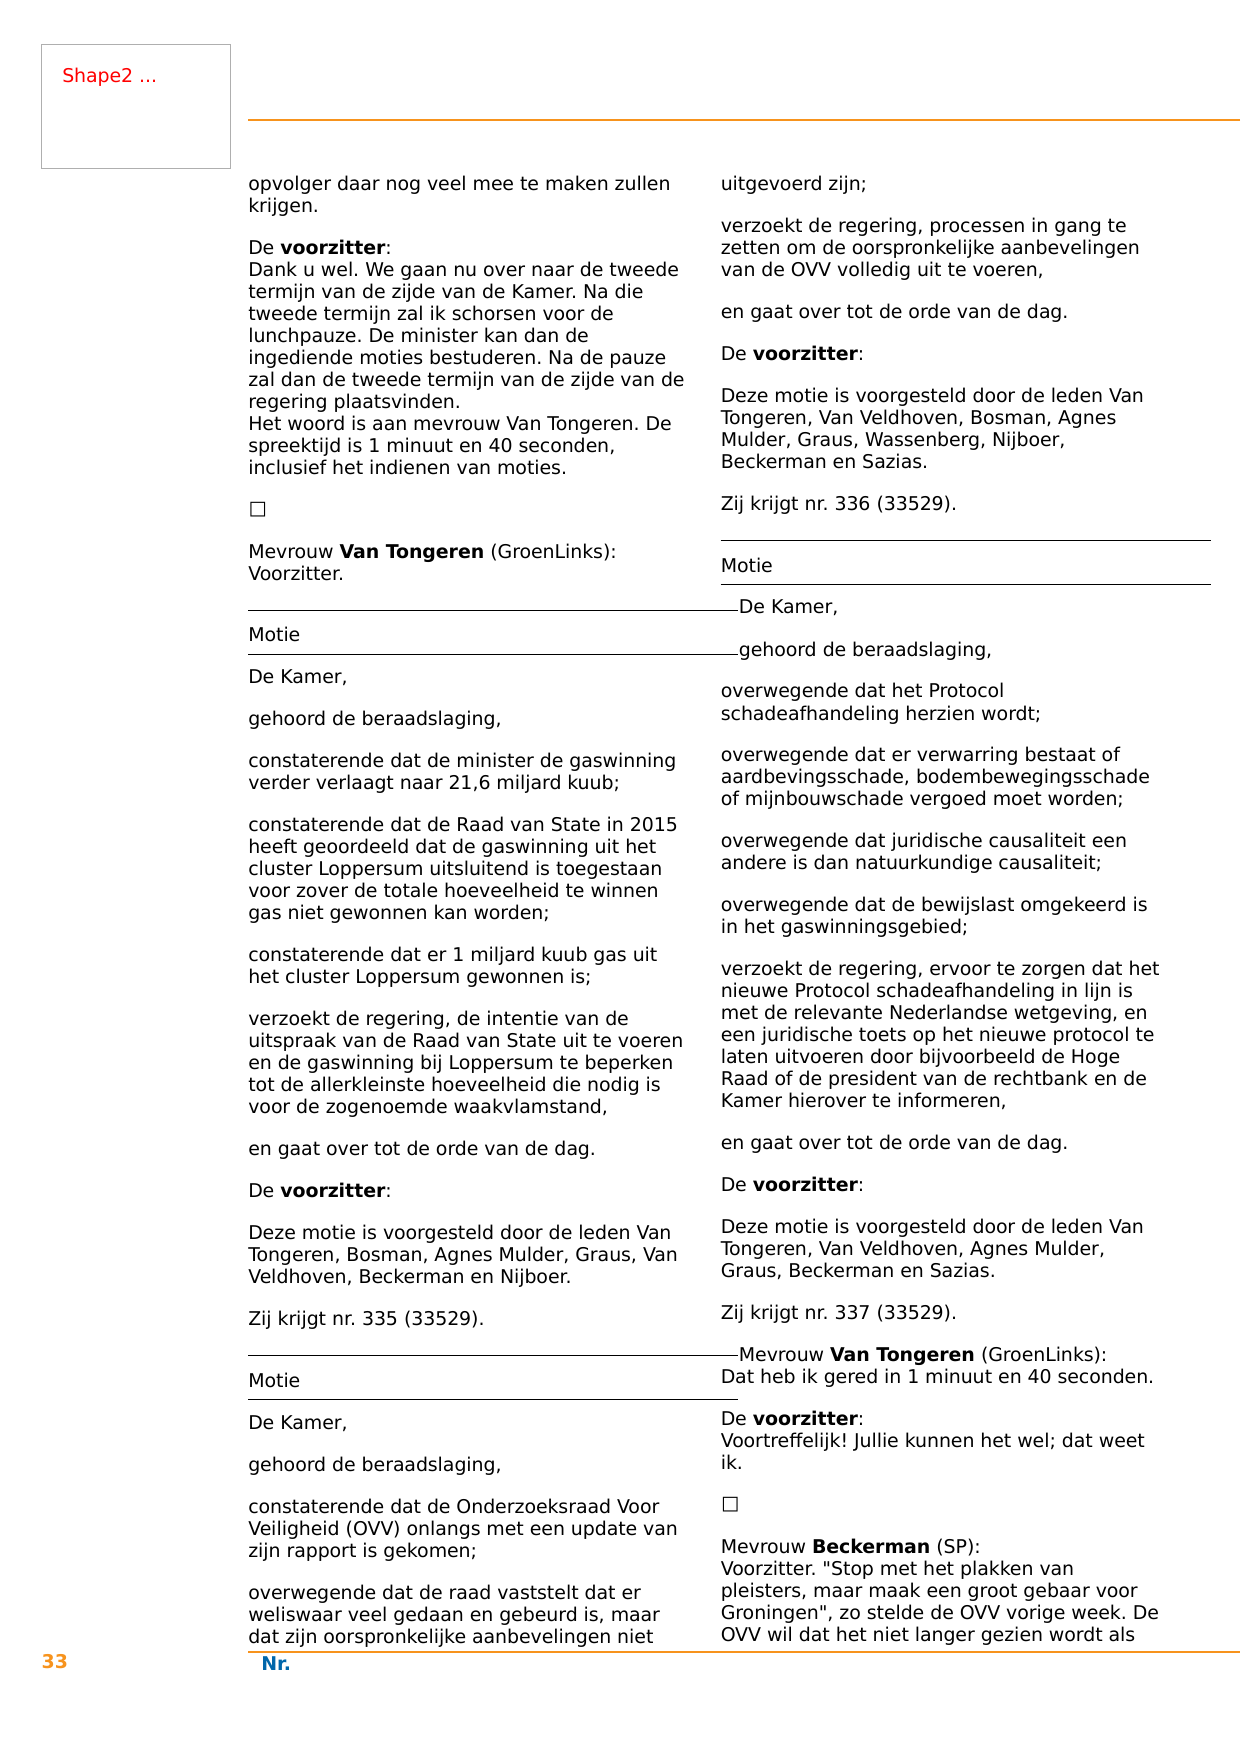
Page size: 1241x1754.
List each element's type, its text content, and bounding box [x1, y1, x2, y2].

text De voorzitter: [721, 1174, 1163, 1196]
text De voorzitter: [721, 1408, 1163, 1430]
text Mevrouw Van Tongeren (GroenLinks): [248, 541, 691, 562]
text De Kamer, [248, 666, 691, 688]
text Zij krijgt nr. 335 (33529). [248, 1308, 691, 1330]
text ⬜ [721, 1494, 1163, 1516]
text Voorzitter. "Stop met het plakken van pleisters, maar maak een groot gebaar voor Groningen", zo stelde de OVV vorige week. De OVV wil dat het niet langer gezien wordt als [721, 1558, 1163, 1646]
text ⬜ [248, 498, 691, 521]
text De voorzitter: [721, 343, 1163, 365]
text gehoord de beraadslaging, [248, 1454, 691, 1476]
text overwegende dat er verwarring bestaat of aardbevingsschade, bodembewegingsschade of mijnbouwschade vergoed moet worden; [721, 744, 1163, 810]
text Voortreffelijk! Jullie kunnen het wel; dat weet ik. [721, 1430, 1163, 1474]
text overwegende dat de raad vaststelt dat er weliswaar veel gedaan en gebeurd is, maar dat zijn oorspronkelijke aanbevelingen niet [248, 1582, 691, 1648]
text De voorzitter: [248, 237, 691, 259]
text en gaat over tot de orde van de dag. [248, 1138, 691, 1160]
text Motie [248, 624, 691, 646]
text Deze motie is voorgesteld door de leden Van Tongeren, Bosman, Agnes Mulder, Graus, Van Veldhoven, Beckerman en Nijboer. [248, 1222, 691, 1288]
text en gaat over tot de orde van de dag. [721, 1132, 1163, 1154]
text verzoekt de regering, de intentie van de uitspraak van de Raad van State uit te voeren en de gaswinning bij Loppersum te beperken tot de allerkleinste hoeveelheid die nodig is voor de zogenoemde waakvlamstand, [248, 1008, 691, 1118]
text Dank u wel. We gaan nu over naar de tweede termijn van de zijde van de Kamer. Na die tweede termijn zal ik schorsen voor de lunchpauze. De minister kan dan de ingediende moties bestuderen. Na de pauze zal dan de tweede termijn van de zijde van de regering plaatsvinden. [248, 259, 691, 413]
text overwegende dat juridische causaliteit een andere is dan natuurkundige causaliteit; [721, 830, 1163, 874]
text Mevrouw Van Tongeren (GroenLinks): [721, 1344, 1163, 1366]
text opvolger daar nog veel mee te maken zullen krijgen. [248, 173, 691, 217]
text overwegende dat het Protocol schadeafhandeling herzien wordt; [721, 680, 1163, 724]
text Mevrouw Beckerman (SP): [721, 1536, 1163, 1558]
text overwegende dat de bewijslast omgekeerd is in het gaswinningsgebied; [721, 894, 1163, 938]
text De Kamer, [248, 1412, 691, 1434]
text en gaat over tot de orde van de dag. [721, 301, 1163, 323]
text Het woord is aan mevrouw Van Tongeren. De spreektijd is 1 minuut en 40 seconden, inclusief het indienen van moties. [248, 413, 691, 478]
text De Kamer, [721, 596, 1163, 618]
text constaterende dat er 1 miljard kuub gas uit het cluster Loppersum gewonnen is; [248, 944, 691, 988]
text Motie [721, 554, 1163, 576]
text Motie [248, 1370, 691, 1392]
text Zij krijgt nr. 336 (33529). [721, 493, 1163, 514]
text Dat heb ik gered in 1 minuut en 40 seconden. [721, 1366, 1163, 1388]
text Deze motie is voorgesteld door de leden Van Tongeren, Van Veldhoven, Bosman, Agnes Mulder, Graus, Wassenberg, Nijboer, Beckerman en Sazias. [721, 385, 1163, 473]
text verzoekt de regering, ervoor te zorgen dat het nieuwe Protocol schadeafhandeling in lijn is met de relevante Nederlandse wetgeving, en een juridische toets op het nieuwe protocol te laten uitvoeren door bijvoorbeeld de Hoge Raad of de president van de rechtbank en de Kamer hierover te informeren, [721, 958, 1163, 1112]
text constaterende dat de Raad van State in 2015 heeft geoordeeld dat de gaswinning uit het cluster Loppersum uitsluitend is toegestaan voor zover de totale hoeveelheid te winnen gas niet gewonnen kan worden; [248, 814, 691, 924]
text gehoord de beraadslaging, [721, 638, 1163, 660]
text constaterende dat de Onderzoeksraad Voor Veiligheid (OVV) onlangs met een update van zijn rapport is gekomen; [248, 1496, 691, 1562]
text gehoord de beraadslaging, [248, 708, 691, 730]
text De voorzitter: [248, 1180, 691, 1202]
text verzoekt de regering, processen in gang te zetten om de oorspronkelijke aanbevelingen van de OVV volledig uit te voeren, [721, 215, 1163, 281]
text Zij krijgt nr. 337 (33529). [721, 1302, 1163, 1324]
text Deze motie is voorgesteld door de leden Van Tongeren, Van Veldhoven, Agnes Mulder, Graus, Beckerman en Sazias. [721, 1216, 1163, 1282]
text constaterende dat de minister de gaswinning verder verlaagt naar 21,6 miljard kuub; [248, 750, 691, 794]
text Voorzitter. [248, 562, 691, 584]
text uitgevoerd zijn; [721, 173, 1163, 195]
